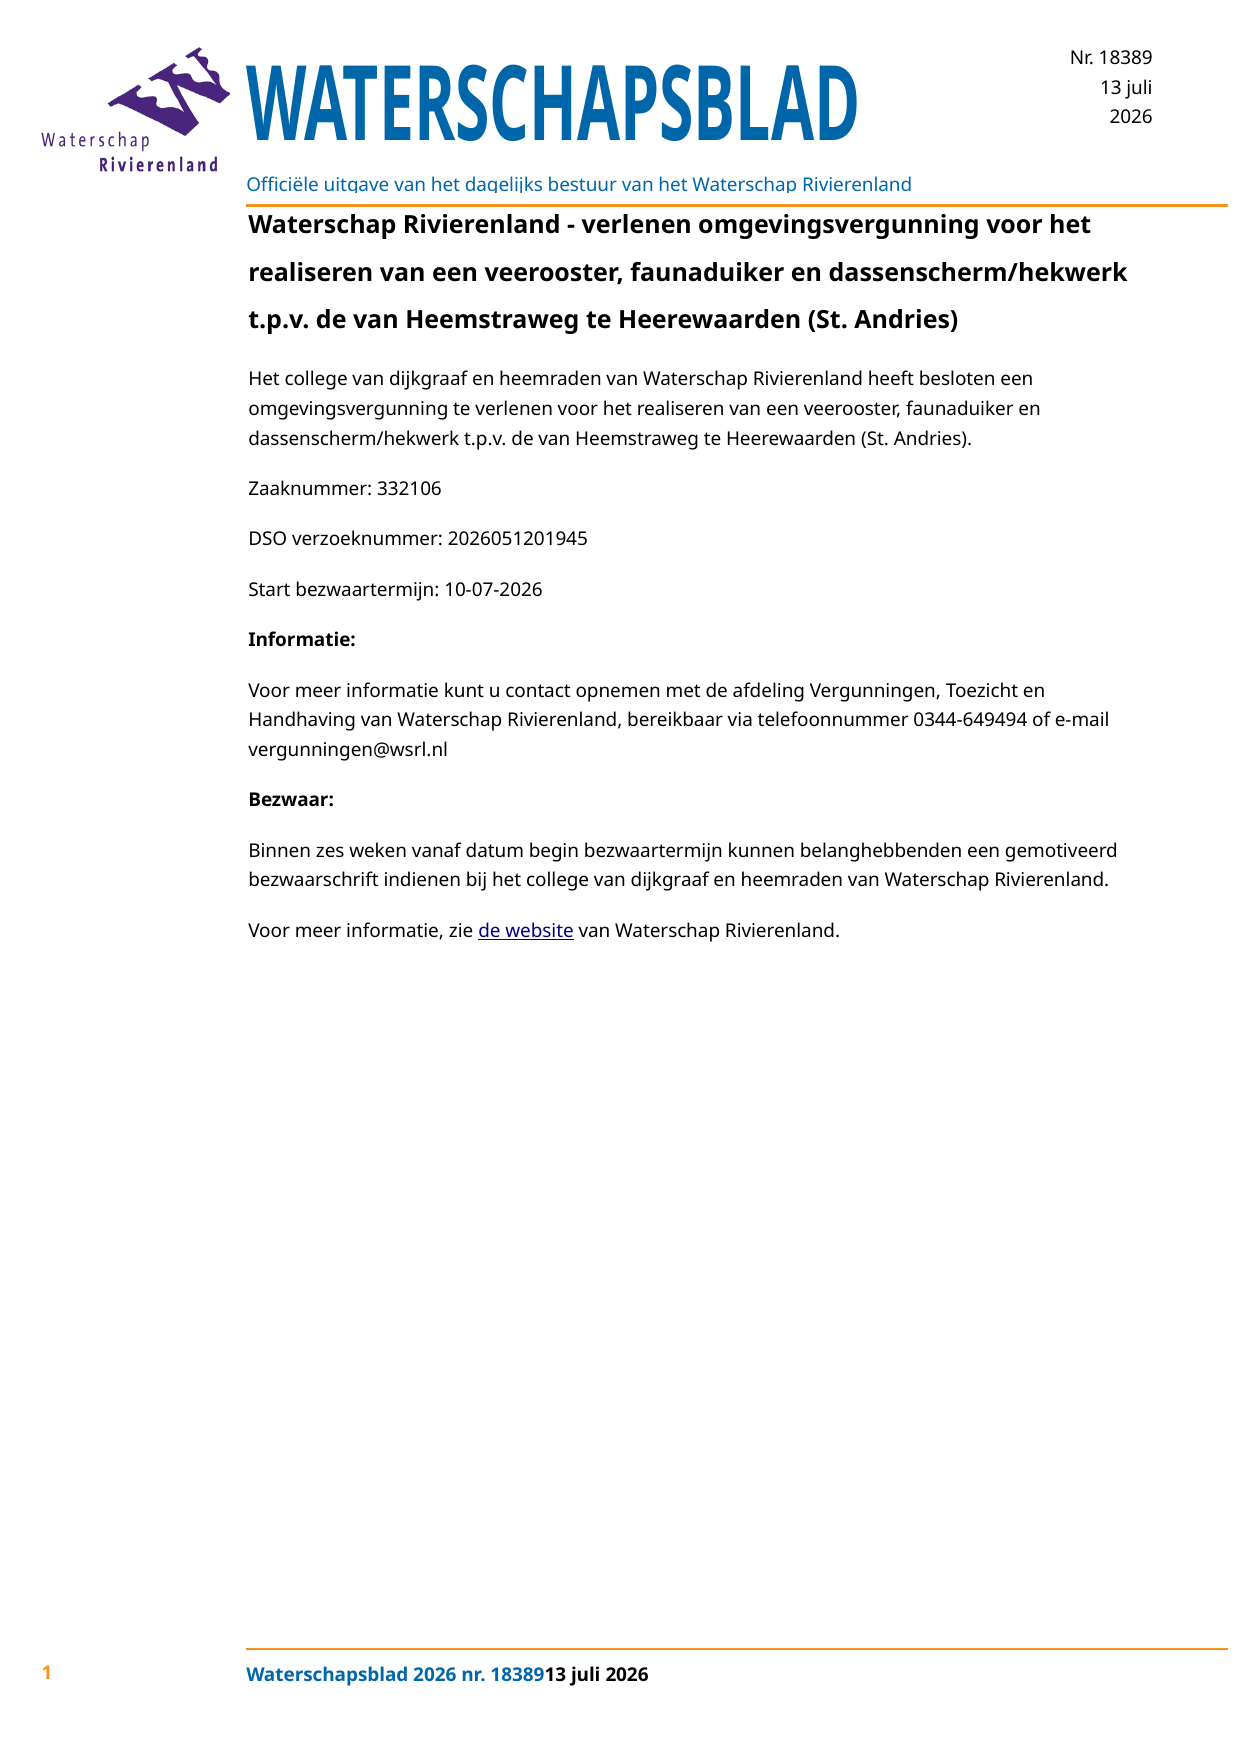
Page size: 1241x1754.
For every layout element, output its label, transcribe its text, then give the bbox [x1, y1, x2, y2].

text Informatie: [248, 626, 1152, 652]
picture [41, 47, 231, 172]
text Bezwaar: [248, 786, 1152, 812]
text Start bezwaartermijn: 10-07-2026 [248, 576, 1152, 602]
text Zaaknummer: 332106 [248, 475, 1152, 501]
text Waterschap Rivierenland - verlenen omgevingsvergunning voor het realiseren van een veerooster, faunaduiker en dassenscherm/hekwerk t.p.v. de van Heemstraweg te Heerewaarden (St. Andries) [248, 207, 1152, 336]
text Voor meer informatie kunt u contact opnemen met de afdeling Vergunningen, Toezicht en Handhaving van Waterschap Rivierenland, bereikbaar via telefoonnummer 0344-649494 of e-mail vergunningen@wsrl.nl [248, 677, 1152, 762]
text Het college van dijkgraaf en heemraden van Waterschap Rivierenland heeft besloten een omgevingsvergunning te verlenen voor het realiseren van een veerooster, faunaduiker en dassenscherm/hekwerk t.p.v. de van Heemstraweg te Heerewaarden (St. Andries). [248, 366, 1152, 450]
text Binnen zes weken vanaf datum begin bezwaartermijn kunnen belanghebbenden een gemotiveerd bezwaarschrift indienen bij het college van dijkgraaf en heemraden van Waterschap Rivierenland. [248, 837, 1152, 892]
text Voor meer informatie, zie de website van Waterschap Rivierenland. [248, 917, 1152, 942]
text DSO verzoeknummer: 2026051201945 [248, 526, 1152, 551]
